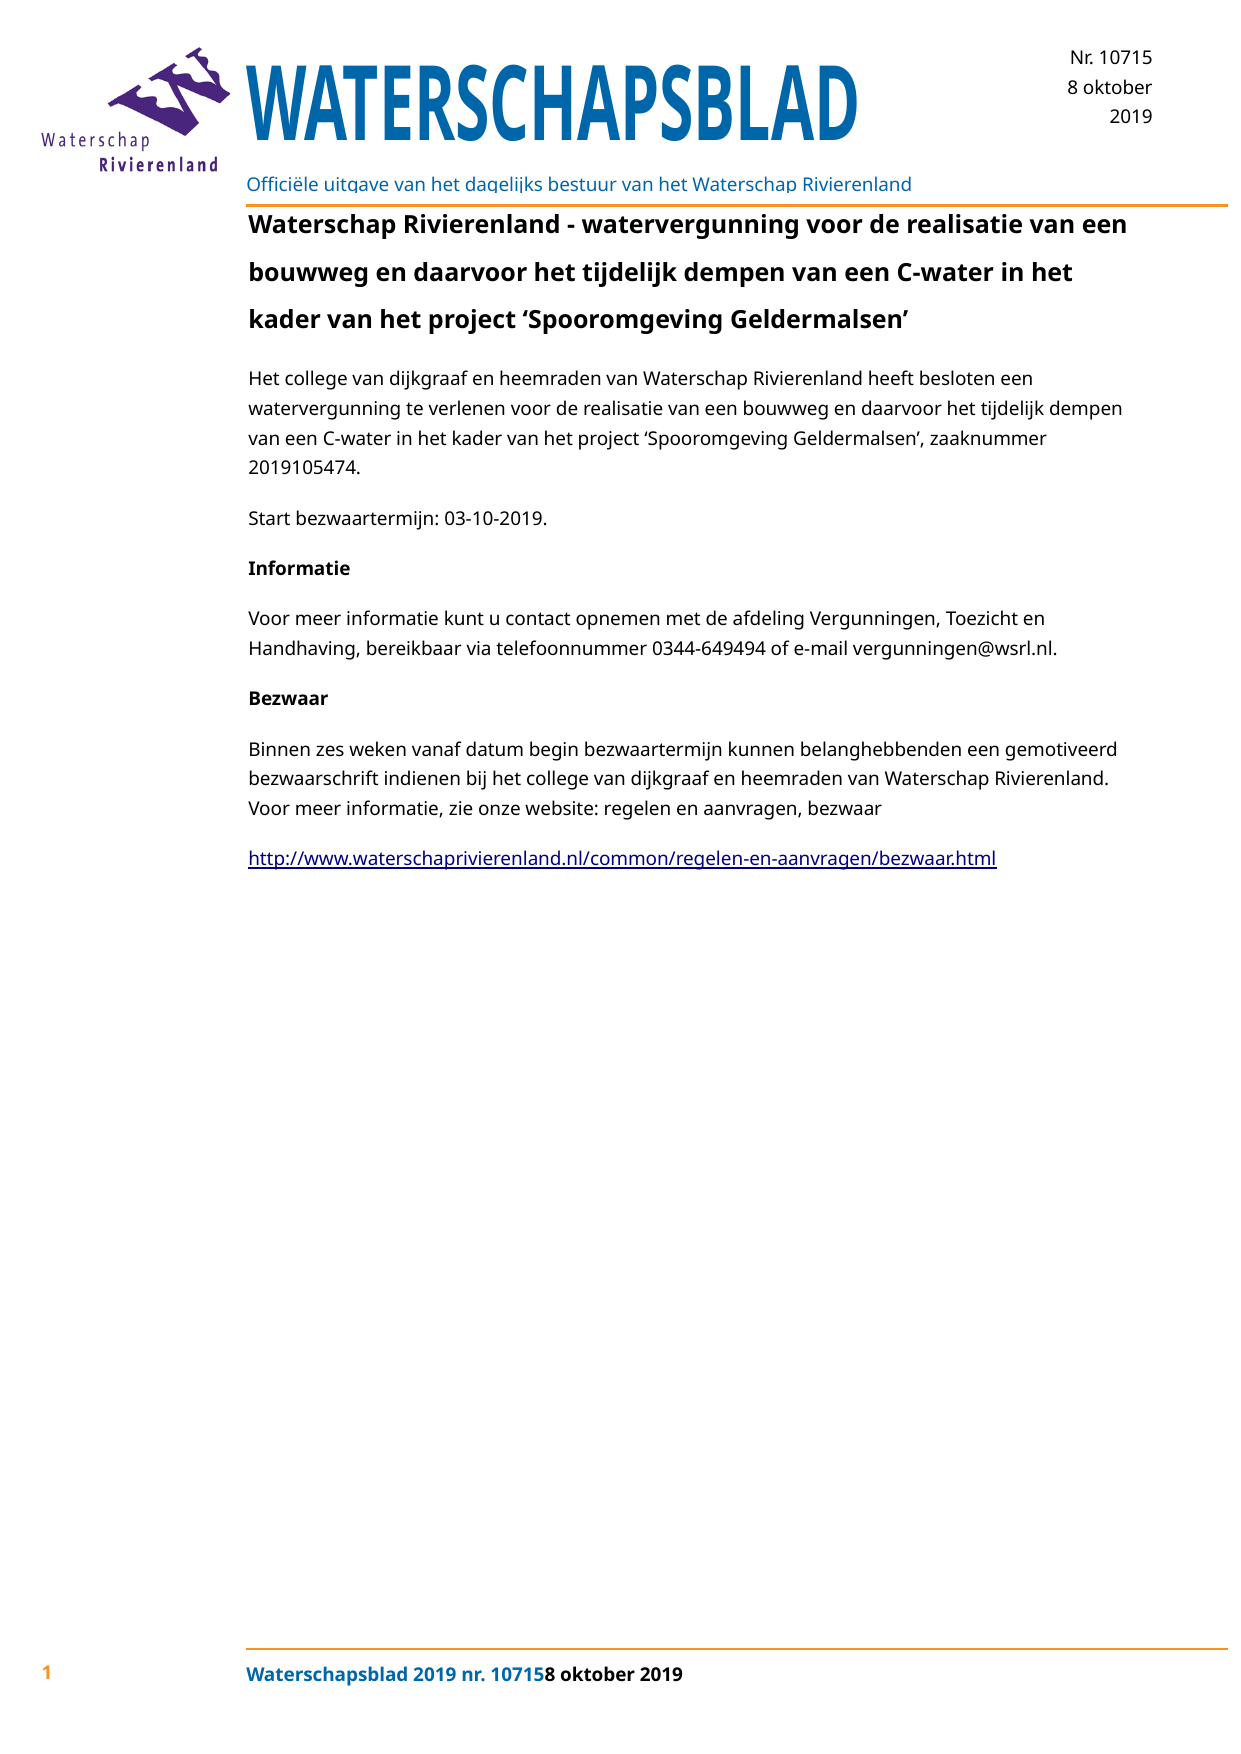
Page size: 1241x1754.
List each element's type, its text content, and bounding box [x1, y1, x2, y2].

text Waterschap Rivierenland - watervergunning voor de realisatie van een bouwweg en daarvoor het tijdelijk dempen van een C-water in het kader van het project ‘Spooromgeving Geldermalsen’ [248, 207, 1152, 336]
text Het college van dijkgraaf en heemraden van Waterschap Rivierenland heeft besloten een watervergunning te verlenen voor de realisatie van een bouwweg en daarvoor het tijdelijk dempen van een C-water in het kader van het project ‘Spooromgeving Geldermalsen’, zaaknummer 2019105474. [248, 366, 1152, 480]
text Start bezwaartermijn: 03-10-2019. [248, 505, 1152, 530]
text Informatie [248, 555, 1152, 581]
picture [41, 47, 231, 172]
text http://www.waterschaprivierenland.nl/common/regelen-en-aanvragen/bezwaar.html [248, 846, 1152, 871]
text Binnen zes weken vanaf datum begin bezwaartermijn kunnen belanghebbenden een gemotiveerd bezwaarschrift indienen bij het college van dijkgraaf en heemraden van Waterschap Rivierenland. Voor meer informatie, zie onze website: regelen en aanvragen, bezwaar [248, 736, 1152, 821]
text Voor meer informatie kunt u contact opnemen met de afdeling Vergunningen, Toezicht en Handhaving, bereikbaar via telefoonnummer 0344-649494 of e-mail vergunningen@wsrl.nl. [248, 606, 1152, 661]
text Bezwaar [248, 686, 1152, 711]
